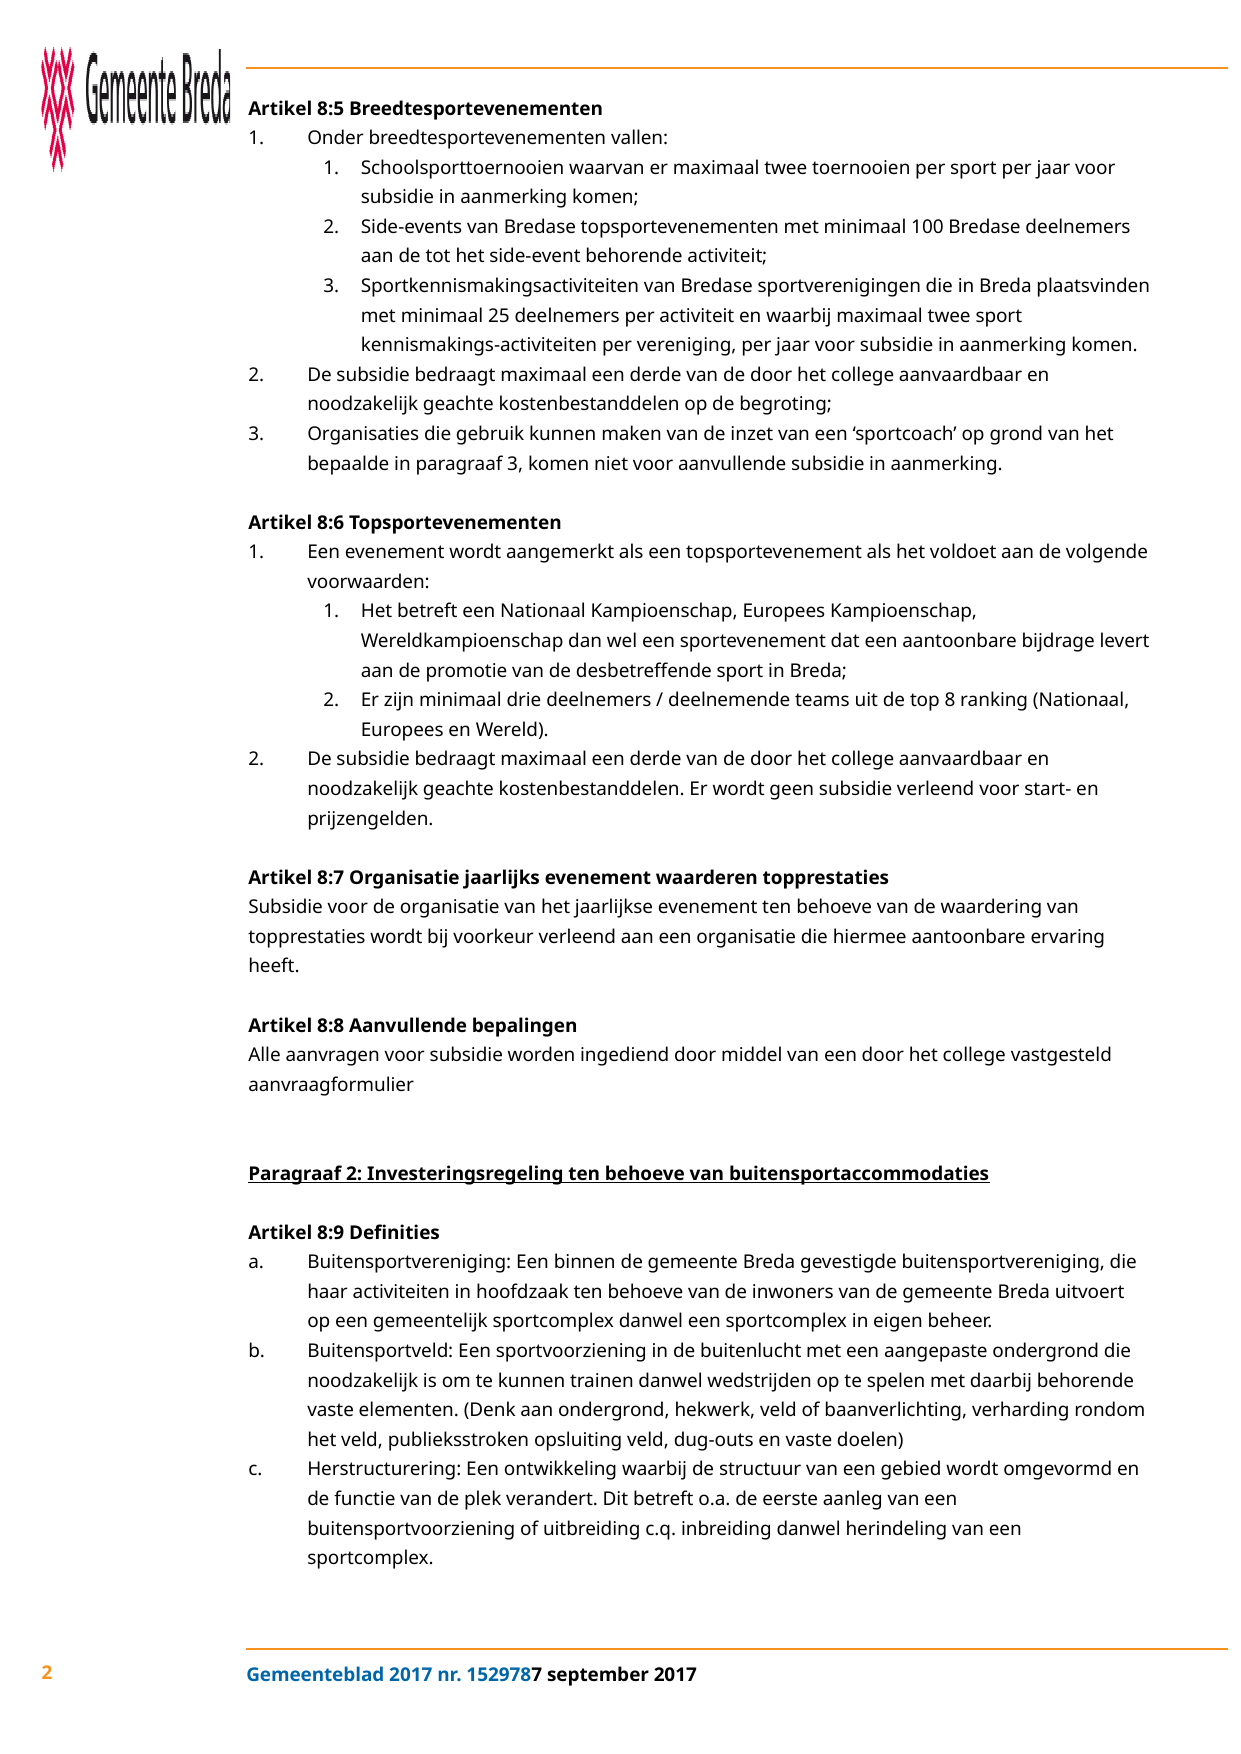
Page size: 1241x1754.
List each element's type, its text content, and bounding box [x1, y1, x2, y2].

text Artikel 8:6 Topsportevenementen [248, 509, 1152, 535]
text Artikel 8:8 Aanvullende bepalingen [248, 1012, 1152, 1038]
text Artikel 8:9 Definities [248, 1219, 1152, 1245]
list Side-events van Bredase topsportevenementen met minimaal 100 Bredase deelnemers aan de tot het side-event behorende activiteit; [323, 213, 1152, 268]
list Buitensportveld: Een sportvoorziening in de buitenlucht met een aangepaste ondergrond die noodzakelijk is om te kunnen trainen danwel wedstrijden op te spelen met daarbij behorende vaste elementen. (Denk aan ondergrond, hekwerk, veld of baanverlichting, verharding rondom het veld, publieksstroken opsluiting veld, dug-outs en vaste doelen) [248, 1337, 1152, 1452]
text Subsidie voor de organisatie van het jaarlijkse evenement ten behoeve van de waardering van topprestaties wordt bij voorkeur verleend aan een organisatie die hiermee aantoonbare ervaring heeft. [248, 893, 1152, 978]
list Onder breedtesportevenementen vallen: [248, 124, 1152, 150]
text Paragraaf 2: Investeringsregeling ten behoeve van buitensportaccommodaties [248, 1160, 1152, 1186]
picture [41, 47, 231, 172]
text Alle aanvragen voor subsidie worden ingediend door middel van een door het college vastgesteld aanvraagformulier [248, 1041, 1152, 1097]
list Schoolsporttoernooien waarvan er maximaal twee toernooien per sport per jaar voor subsidie in aanmerking komen; [323, 154, 1152, 209]
list Herstructurering: Een ontwikkeling waarbij de structuur van een gebied wordt omgevormd en de functie van de plek verandert. Dit betreft o.a. de eerste aanleg van een buitensportvoorziening of uitbreiding c.q. inbreiding danwel herindeling van een sportcomplex. [248, 1456, 1152, 1570]
list Buitensportvereniging: Een binnen de gemeente Breda gevestigde buitensportvereniging, die haar activiteiten in hoofdzaak ten behoeve van de inwoners van de gemeente Breda uitvoert op een gemeentelijk sportcomplex danwel een sportcomplex in eigen beheer. [248, 1248, 1152, 1333]
list Een evenement wordt aangemerkt als een topsportevenement als het voldoet aan de volgende voorwaarden: [248, 538, 1152, 594]
list Organisaties die gebruik kunnen maken van de inzet van een ‘sportcoach’ op grond van het bepaalde in paragraaf 3, komen niet voor aanvullende subsidie in aanmerking. [248, 420, 1152, 476]
list De subsidie bedraagt maximaal een derde van de door het college aanvaardbaar en noodzakelijk geachte kostenbestanddelen. Er wordt geen subsidie verleend voor start- en prijzengelden. [248, 746, 1152, 831]
list De subsidie bedraagt maximaal een derde van de door het college aanvaardbaar en noodzakelijk geachte kostenbestanddelen op de begroting; [248, 361, 1152, 416]
text Artikel 8:7 Organisatie jaarlijks evenement waarderen topprestaties [248, 864, 1152, 890]
list Sportkennismakingsactiviteiten van Bredase sportverenigingen die in Breda plaatsvinden met minimaal 25 deelnemers per activiteit en waarbij maximaal twee sport kennismakings-activiteiten per vereniging, per jaar voor subsidie in aanmerking komen. [323, 272, 1152, 357]
text Artikel 8:5 Breedtesportevenementen [248, 95, 1152, 121]
list Er zijn minimaal drie deelnemers / deelnemende teams uit de top 8 ranking (Nationaal, Europees en Wereld). [323, 686, 1152, 742]
list Het betreft een Nationaal Kampioenschap, Europees Kampioenschap, Wereldkampioenschap dan wel een sportevenement dat een aantoonbare bijdrage levert aan de promotie van de desbetreffende sport in Breda; [323, 598, 1152, 683]
